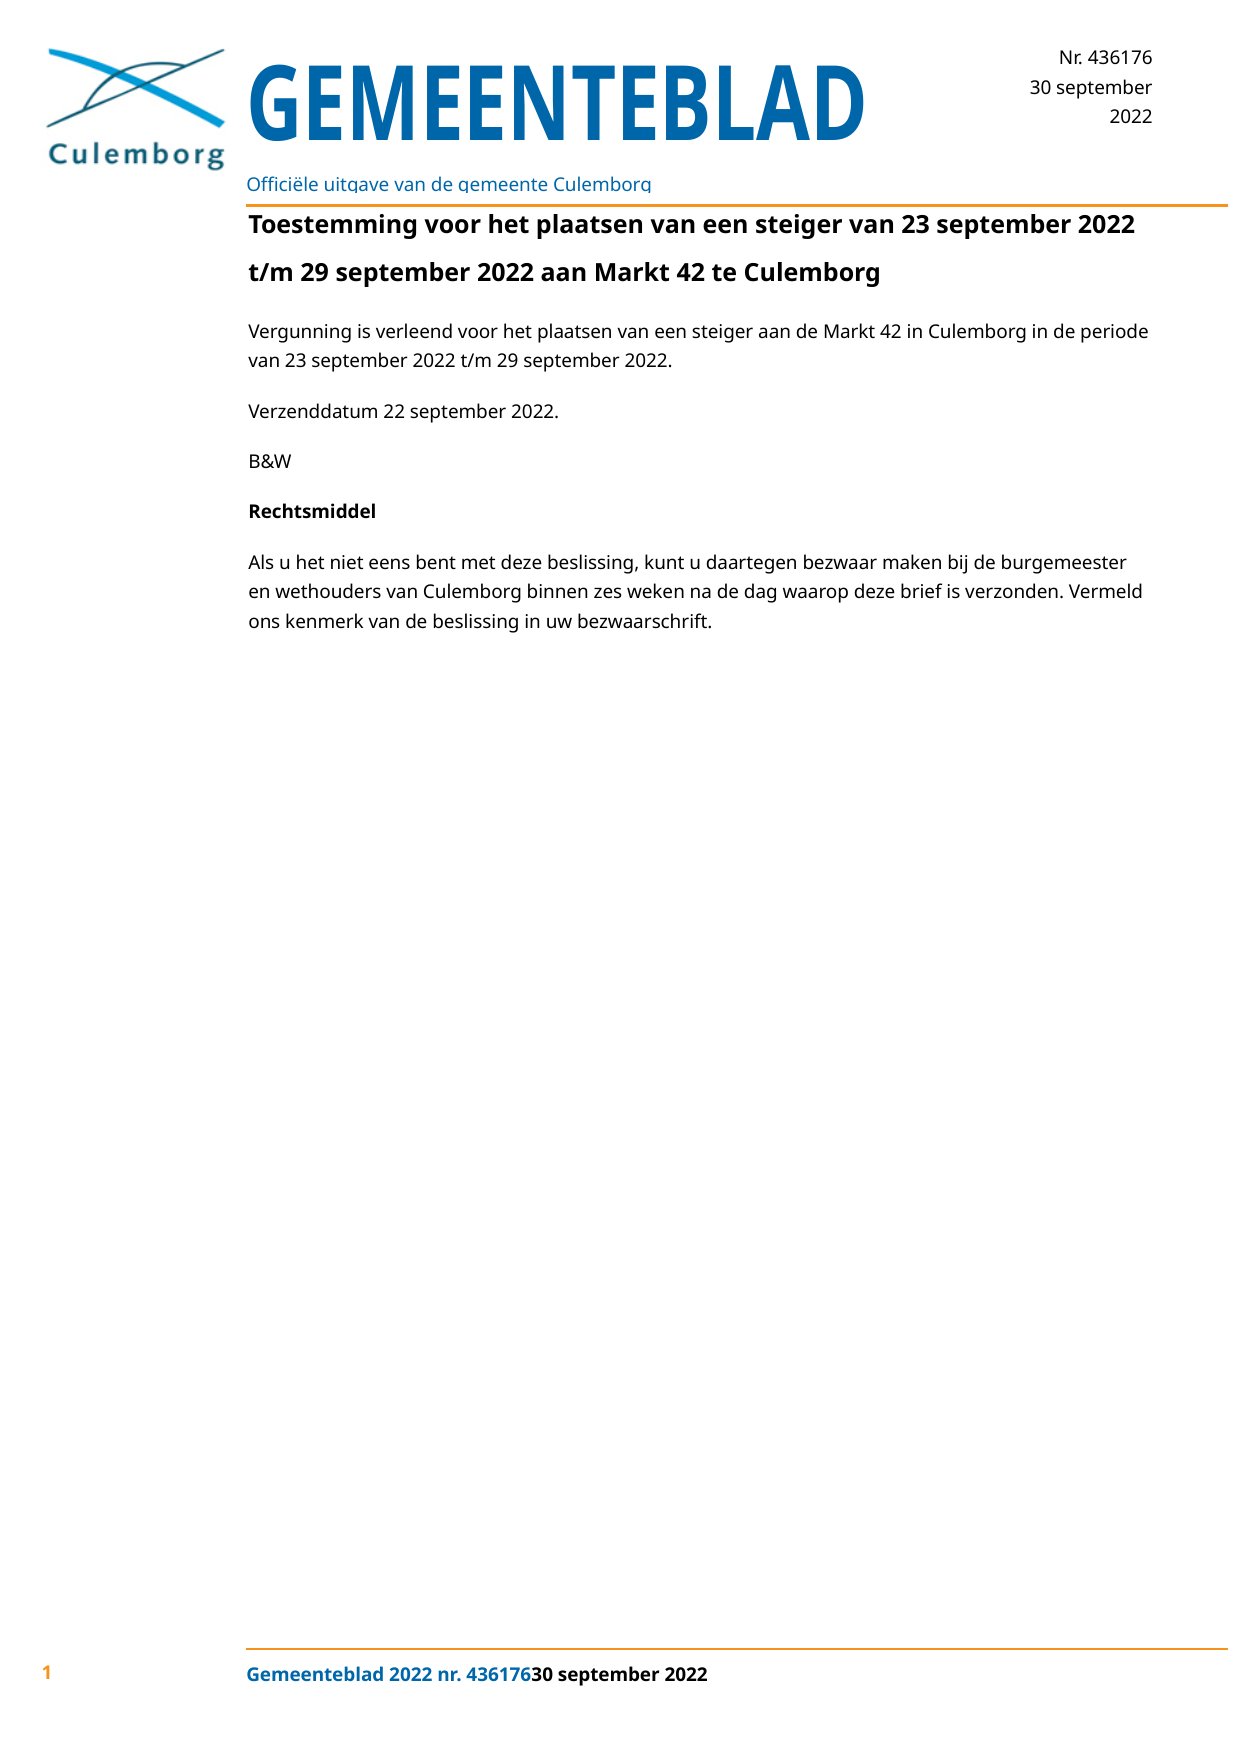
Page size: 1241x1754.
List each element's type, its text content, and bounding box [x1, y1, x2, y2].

text Toestemming voor het plaatsen van een steiger van 23 september 2022 t/m 29 september 2022 aan Markt 42 te Culemborg [248, 207, 1152, 288]
text Als u het niet eens bent met deze beslissing, kunt u daartegen bezwaar maken bij de burgemeester en wethouders van Culemborg binnen zes weken na de dag waarop deze brief is verzonden. Vermeld ons kenmerk van de beslissing in uw bezwaarschrift. [248, 549, 1152, 634]
text Rechtsmiddel [248, 499, 1152, 524]
text Vergunning is verleend voor het plaatsen van een steiger aan de Markt 42 in Culemborg in de periode van 23 september 2022 t/m 29 september 2022. [248, 318, 1152, 373]
text B&W [248, 448, 1152, 474]
picture [41, 47, 231, 172]
text Verzenddatum 22 september 2022. [248, 398, 1152, 424]
